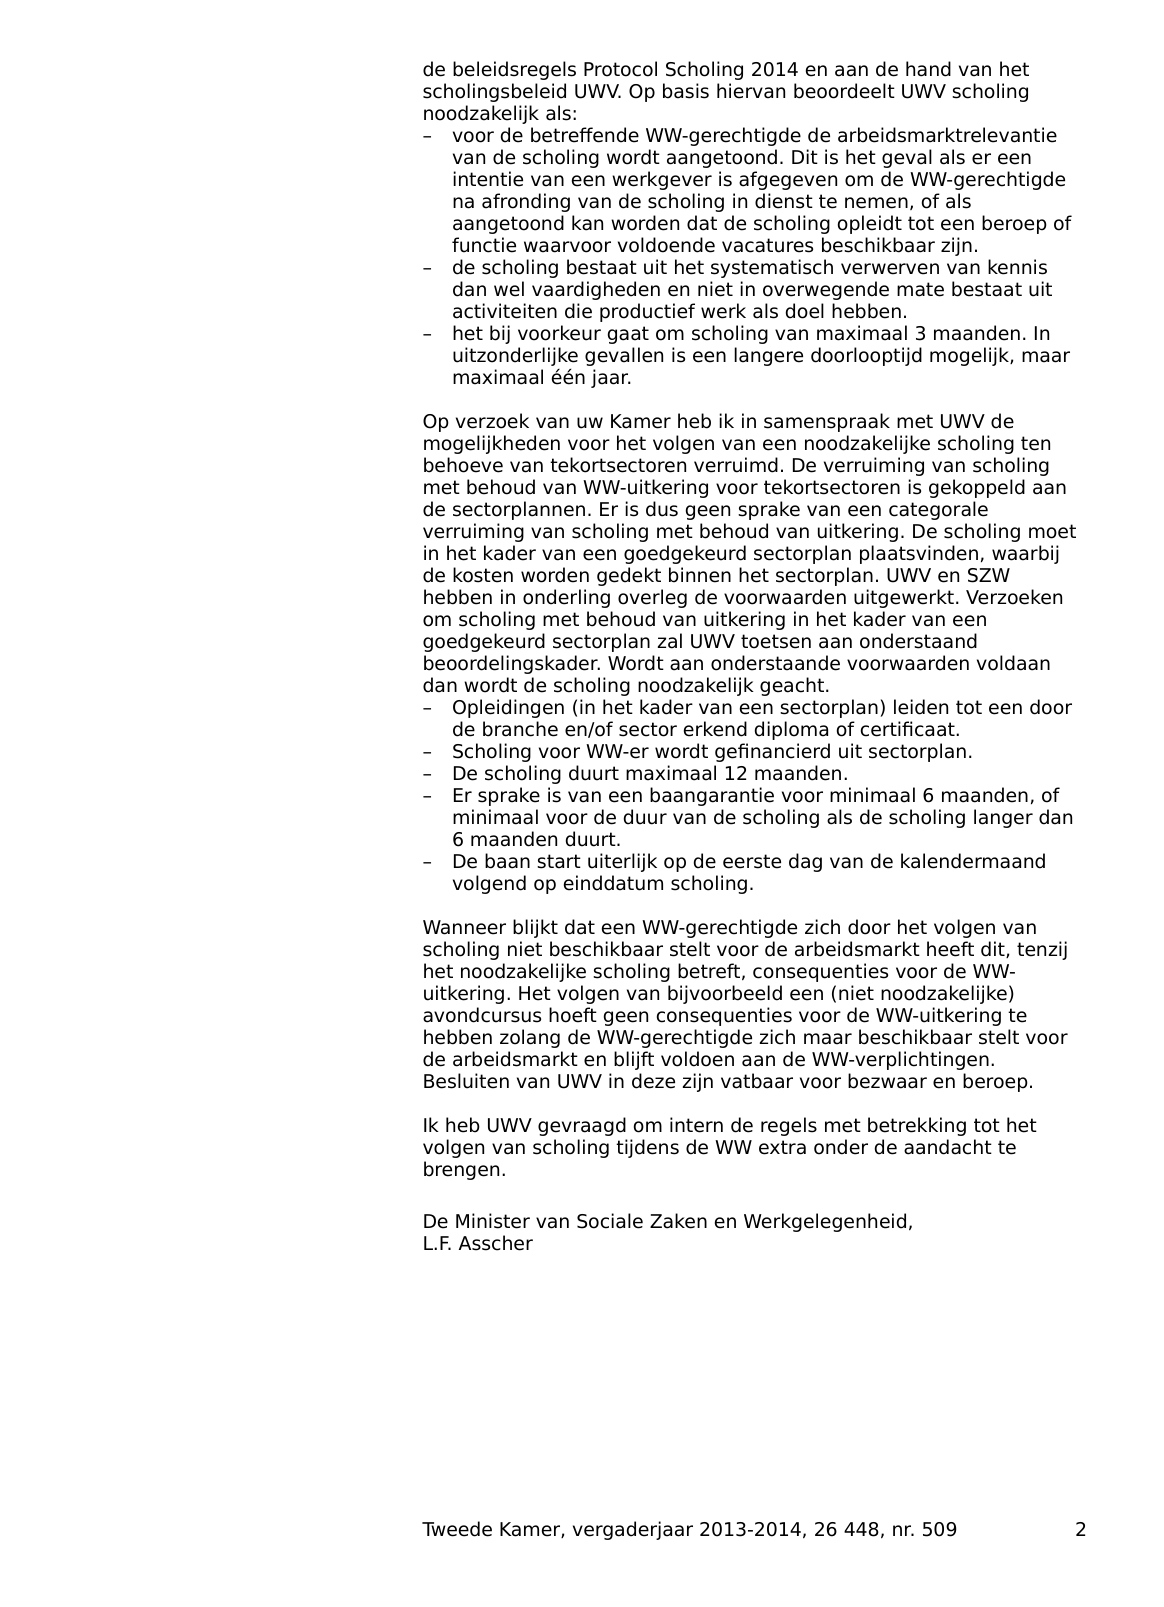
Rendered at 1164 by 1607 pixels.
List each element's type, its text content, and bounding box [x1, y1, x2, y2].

text Op verzoek van uw Kamer heb ik in samenspraak met UWV de mogelijkheden voor het volgen van een noodzakelijke scholing ten behoeve van tekortsectoren verruimd. De verruiming van scholing met behoud van WW-uitkering voor tekortsectoren is gekoppeld aan de sectorplannen. Er is dus geen sprake van een categorale verruiming van scholing met behoud van uitkering. De scholing moet in het kader van een goedgekeurd sectorplan plaatsvinden, waarbij de kosten worden gedekt binnen het sectorplan. UWV en SZW hebben in onderling overleg de voorwaarden uitgewerkt. Verzoeken om scholing met behoud van uitkering in het kader van een goedgekeurd sectorplan zal UWV toetsen aan onderstaand beoordelingskader. Wordt aan onderstaande voorwaarden voldaan dan wordt de scholing noodzakelijk geacht. [422, 411, 1087, 697]
text Ik heb UWV gevraagd om intern de regels met betrekking tot het volgen van scholing tijdens de WW extra onder de aandacht te brengen. [422, 1115, 1087, 1181]
text – Er sprake is van een baangarantie voor minimaal 6 maanden, of minimaal voor de duur van de scholing als de scholing langer dan 6 maanden duurt. [422, 784, 1087, 851]
text – de scholing bestaat uit het systematisch verwerven van kennis dan wel vaardigheden en niet in overwegende mate bestaat uit activiteiten die productief werk als doel hebben. [422, 257, 1087, 323]
text – het bij voorkeur gaat om scholing van maximaal 3 maanden. In uitzonderlijke gevallen is een langere doorlooptijd mogelijk, maar maximaal één jaar. [422, 323, 1087, 389]
text de beleidsregels Protocol Scholing 2014 en aan de hand van het scholingsbeleid UWV. Op basis hiervan beoordeelt UWV scholing noodzakelijk als: [422, 59, 1087, 125]
text – voor de betreffende WW-gerechtigde de arbeidsmarktrelevantie van de scholing wordt aangetoond. Dit is het geval als er een intentie van een werkgever is afgegeven om de WW-gerechtigde na afronding van de scholing in dienst te nemen, of als aangetoond kan worden dat de scholing opleidt tot een beroep of functie waarvoor voldoende vacatures beschikbaar zijn. [422, 125, 1087, 257]
text De Minister van Sociale Zaken en Werkgelegenheid, L.F. Asscher [422, 1211, 1087, 1254]
text Wanneer blijkt dat een WW-gerechtigde zich door het volgen van scholing niet beschikbaar stelt voor de arbeidsmarkt heeft dit, tenzij het noodzakelijke scholing betreft, consequenties voor de WW-uitkering. Het volgen van bijvoorbeeld een (niet noodzakelijke) avondcursus hoeft geen consequenties voor de WW-uitkering te hebben zolang de WW-gerechtigde zich maar beschikbaar stelt voor de arbeidsmarkt en blijft voldoen aan de WW-verplichtingen. Besluiten van UWV in deze zijn vatbaar voor bezwaar en beroep. [422, 917, 1087, 1092]
text – Scholing voor WW-er wordt gefinancierd uit sectorplan. [422, 741, 1087, 763]
text – De scholing duurt maximaal 12 maanden. [422, 763, 1087, 784]
text – Opleidingen (in het kader van een sectorplan) leiden tot een door de branche en/of sector erkend diploma of certificaat. [422, 697, 1087, 741]
text – De baan start uiterlijk op de eerste dag van de kalendermaand volgend op einddatum scholing. [422, 851, 1087, 894]
